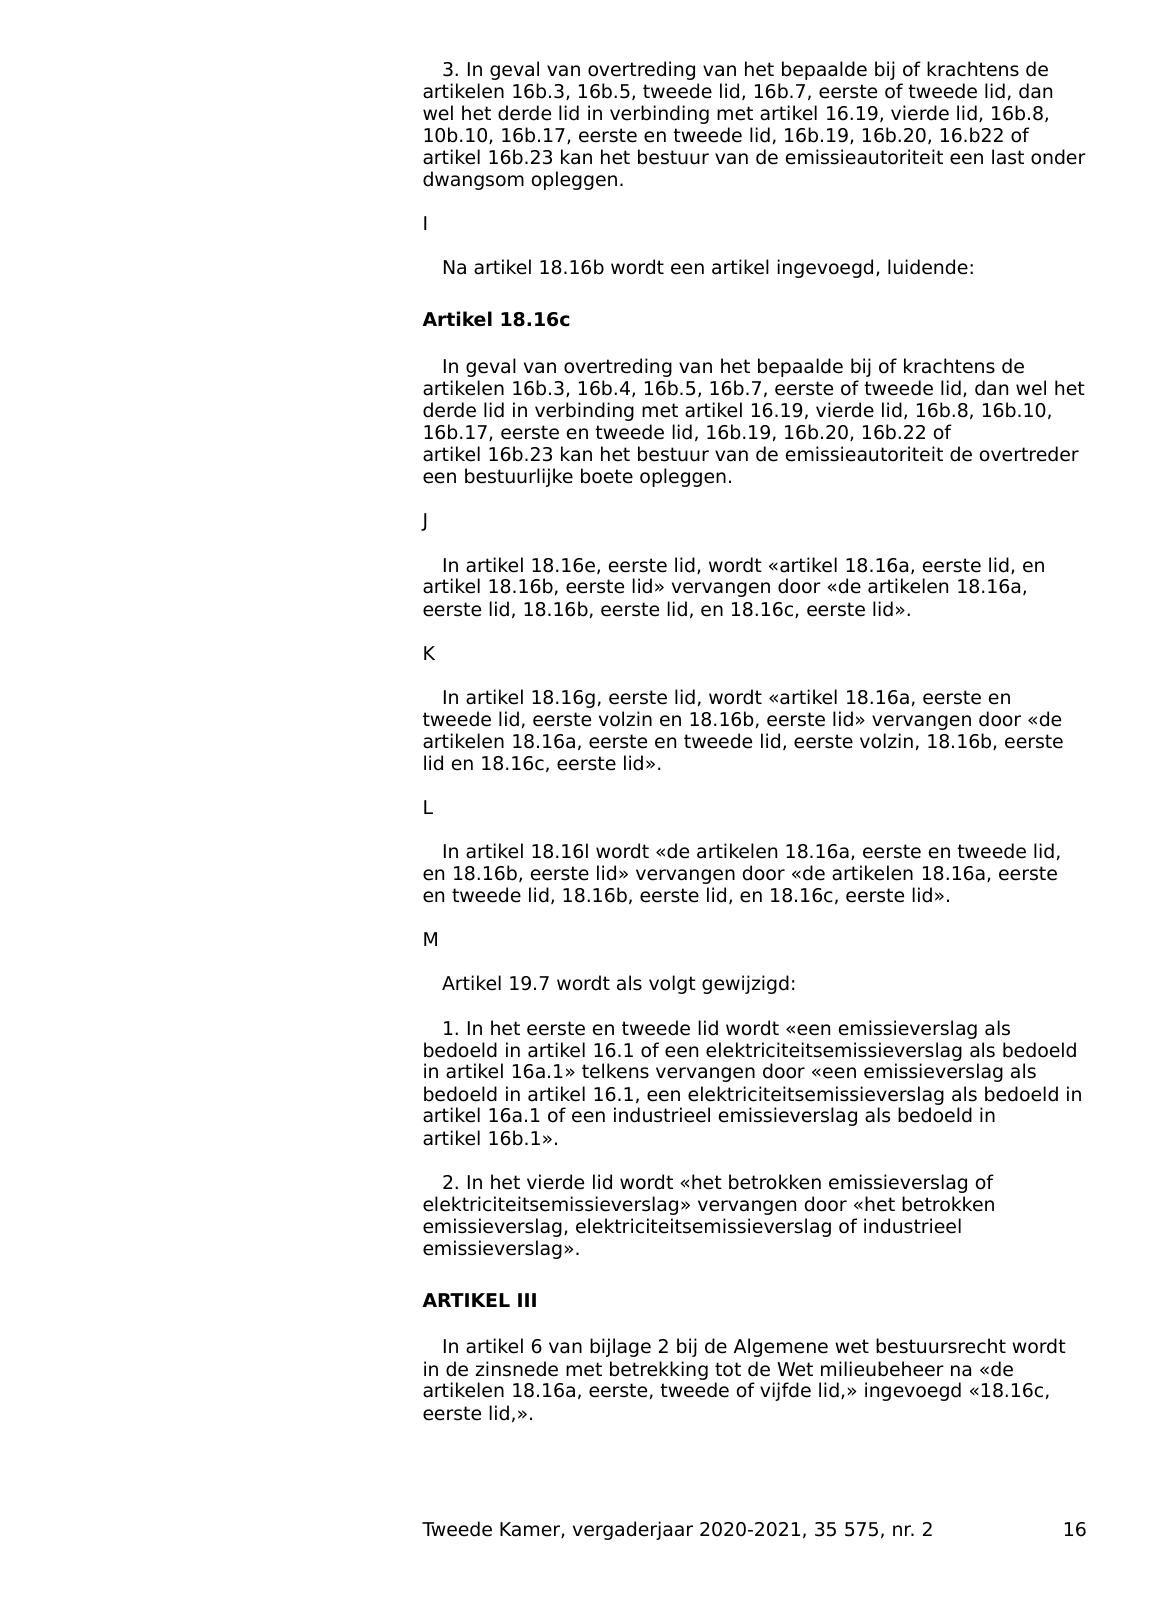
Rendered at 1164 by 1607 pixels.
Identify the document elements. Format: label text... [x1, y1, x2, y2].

text In artikel 18.16l wordt «de artikelen 18.16a, eerste en tweede lid, en 18.16b, eerste lid» vervangen door «de artikelen 18.16a, eerste en tweede lid, 18.16b, eerste lid, en 18.16c, eerste lid». [422, 841, 1087, 907]
text K [422, 643, 1087, 664]
text Artikel 19.7 wordt als volgt gewijzigd: [422, 973, 1087, 995]
text J [422, 510, 1087, 532]
text 1. In het eerste en tweede lid wordt «een emissieverslag als bedoeld in artikel 16.1 of een elektriciteitsemissieverslag als bedoeld in artikel 16a.1» telkens vervangen door «een emissieverslag als bedoeld in artikel 16.1, een elektriciteitsemissieverslag als bedoeld in artikel 16a.1 of een industrieel emissieverslag als bedoeld in artikel 16b.1». [422, 1017, 1087, 1149]
text Na artikel 18.16b wordt een artikel ingevoegd, luidende: [422, 257, 1087, 279]
text In geval van overtreding van het bepaalde bij of krachtens de artikelen 16b.3, 16b.4, 16b.5, 16b.7, eerste of tweede lid, dan wel het derde lid in verbinding met artikel 16.19, vierde lid, 16b.8, 16b.10, 16b.17, eerste en tweede lid, 16b.19, 16b.20, 16b.22 of artikel 16b.23 kan het bestuur van de emissieautoriteit de overtreder een bestuurlijke boete opleggen. [422, 356, 1087, 488]
subtitle ARTIKEL III [422, 1289, 1087, 1311]
text L [422, 797, 1087, 819]
text In artikel 6 van bijlage 2 bij de Algemene wet bestuursrecht wordt in de zinsnede met betrekking tot de Wet milieubeheer na «de artikelen 18.16a, eerste, tweede of vijfde lid,» ingevoegd «18.16c, eerste lid,». [422, 1336, 1087, 1424]
text 3. In geval van overtreding van het bepaalde bij of krachtens de artikelen 16b.3, 16b.5, tweede lid, 16b.7, eerste of tweede lid, dan wel het derde lid in verbinding met artikel 16.19, vierde lid, 16b.8, 10b.10, 16b.17, eerste en tweede lid, 16b.19, 16b.20, 16.b22 of artikel 16b.23 kan het bestuur van de emissieautoriteit een last onder dwangsom opleggen. [422, 59, 1087, 191]
text 2. In het vierde lid wordt «het betrokken emissieverslag of elektriciteitsemissieverslag» vervangen door «het betrokken emissieverslag, elektriciteitsemissieverslag of industrieel emissieverslag». [422, 1172, 1087, 1259]
text M [422, 929, 1087, 951]
text I [422, 213, 1087, 235]
text In artikel 18.16g, eerste lid, wordt «artikel 18.16a, eerste en tweede lid, eerste volzin en 18.16b, eerste lid» vervangen door «de artikelen 18.16a, eerste en tweede lid, eerste volzin, 18.16b, eerste lid en 18.16c, eerste lid». [422, 687, 1087, 775]
text In artikel 18.16e, eerste lid, wordt «artikel 18.16a, eerste lid, en artikel 18.16b, eerste lid» vervangen door «de artikelen 18.16a, eerste lid, 18.16b, eerste lid, en 18.16c, eerste lid». [422, 554, 1087, 620]
subtitle Artikel 18.16c [422, 309, 1087, 331]
